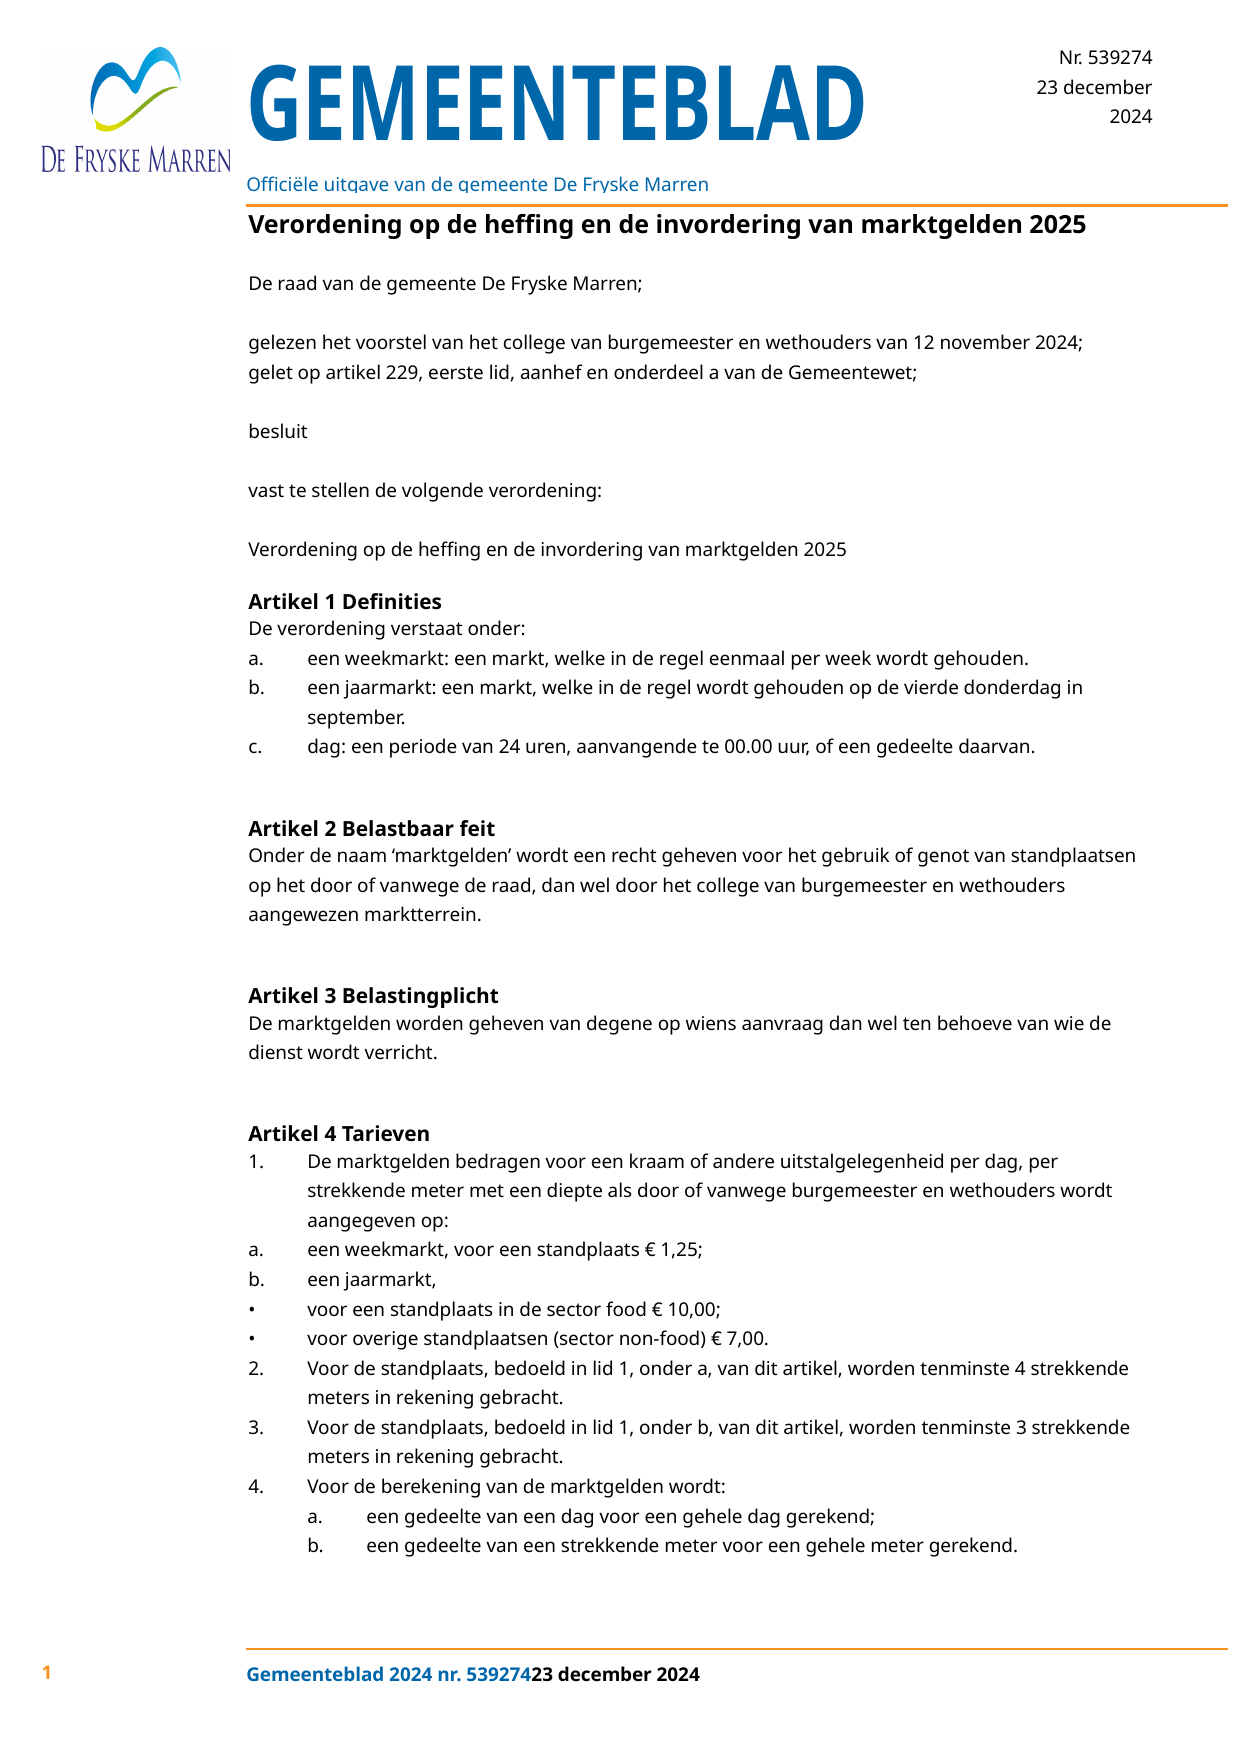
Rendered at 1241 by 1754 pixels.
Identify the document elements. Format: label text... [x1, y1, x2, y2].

text Artikel 1 Definities [248, 587, 1152, 615]
text De marktgelden worden geheven van degene op wiens aanvraag dan wel ten behoeve van wie de dienst wordt verricht. [248, 1010, 1152, 1065]
text besluit [248, 418, 1152, 444]
text Artikel 2 Belastbaar feit [248, 814, 1152, 842]
text De verordening verstaat onder: [248, 615, 1152, 641]
list voor overige standplaatsen (sector non-food) € 7,00. [248, 1325, 1152, 1351]
text gelet op artikel 229, eerste lid, aanhef en onderdeel a van de Gemeentewet; [248, 359, 1152, 385]
text Artikel 3 Belastingplicht [248, 981, 1152, 1010]
text Verordening op de heffing en de invordering van marktgelden 2025 [248, 207, 1152, 241]
list voor een standplaats in de sector food € 10,00; [248, 1296, 1152, 1321]
list een weekmarkt: een markt, welke in de regel eenmaal per week wordt gehouden. [248, 645, 1152, 671]
list dag: een periode van 24 uren, aanvangende te 00.00 uur, of een gedeelte daarvan. [248, 734, 1152, 759]
list De marktgelden bedragen voor een kraam of andere uitstalgelegenheid per dag, per strekkende meter met een diepte als door of vanwege burgemeester en wethouders wordt aangegeven op: [248, 1148, 1152, 1233]
text De raad van de gemeente De Fryske Marren; [248, 270, 1152, 296]
text gelezen het voorstel van het college van burgemeester en wethouders van 12 november 2024; [248, 329, 1152, 355]
text Artikel 4 Tarieven [248, 1119, 1152, 1148]
list Voor de berekening van de marktgelden wordt: [248, 1473, 1152, 1499]
list een jaarmarkt, [248, 1266, 1152, 1292]
text vast te stellen de volgende verordening: [248, 477, 1152, 503]
text Verordening op de heffing en de invordering van marktgelden 2025 [248, 537, 1152, 562]
list een gedeelte van een dag voor een gehele dag gerekend; [307, 1503, 1152, 1528]
list een weekmarkt, voor een standplaats € 1,25; [248, 1237, 1152, 1262]
text Onder de naam ‘marktgelden’ wordt een recht geheven voor het gebruik of genot van standplaatsen op het door of vanwege de raad, dan wel door het college van burgemeester en wethouders aangewezen marktterrein. [248, 842, 1152, 927]
picture [41, 47, 231, 172]
list Voor de standplaats, bedoeld in lid 1, onder b, van dit artikel, worden tenminste 3 strekkende meters in rekening gebracht. [248, 1414, 1152, 1469]
list een gedeelte van een strekkende meter voor een gehele meter gerekend. [307, 1532, 1152, 1558]
list een jaarmarkt: een markt, welke in de regel wordt gehouden op de vierde donderdag in september. [248, 674, 1152, 730]
list Voor de standplaats, bedoeld in lid 1, onder a, van dit artikel, worden tenminste 4 strekkende meters in rekening gebracht. [248, 1355, 1152, 1410]
